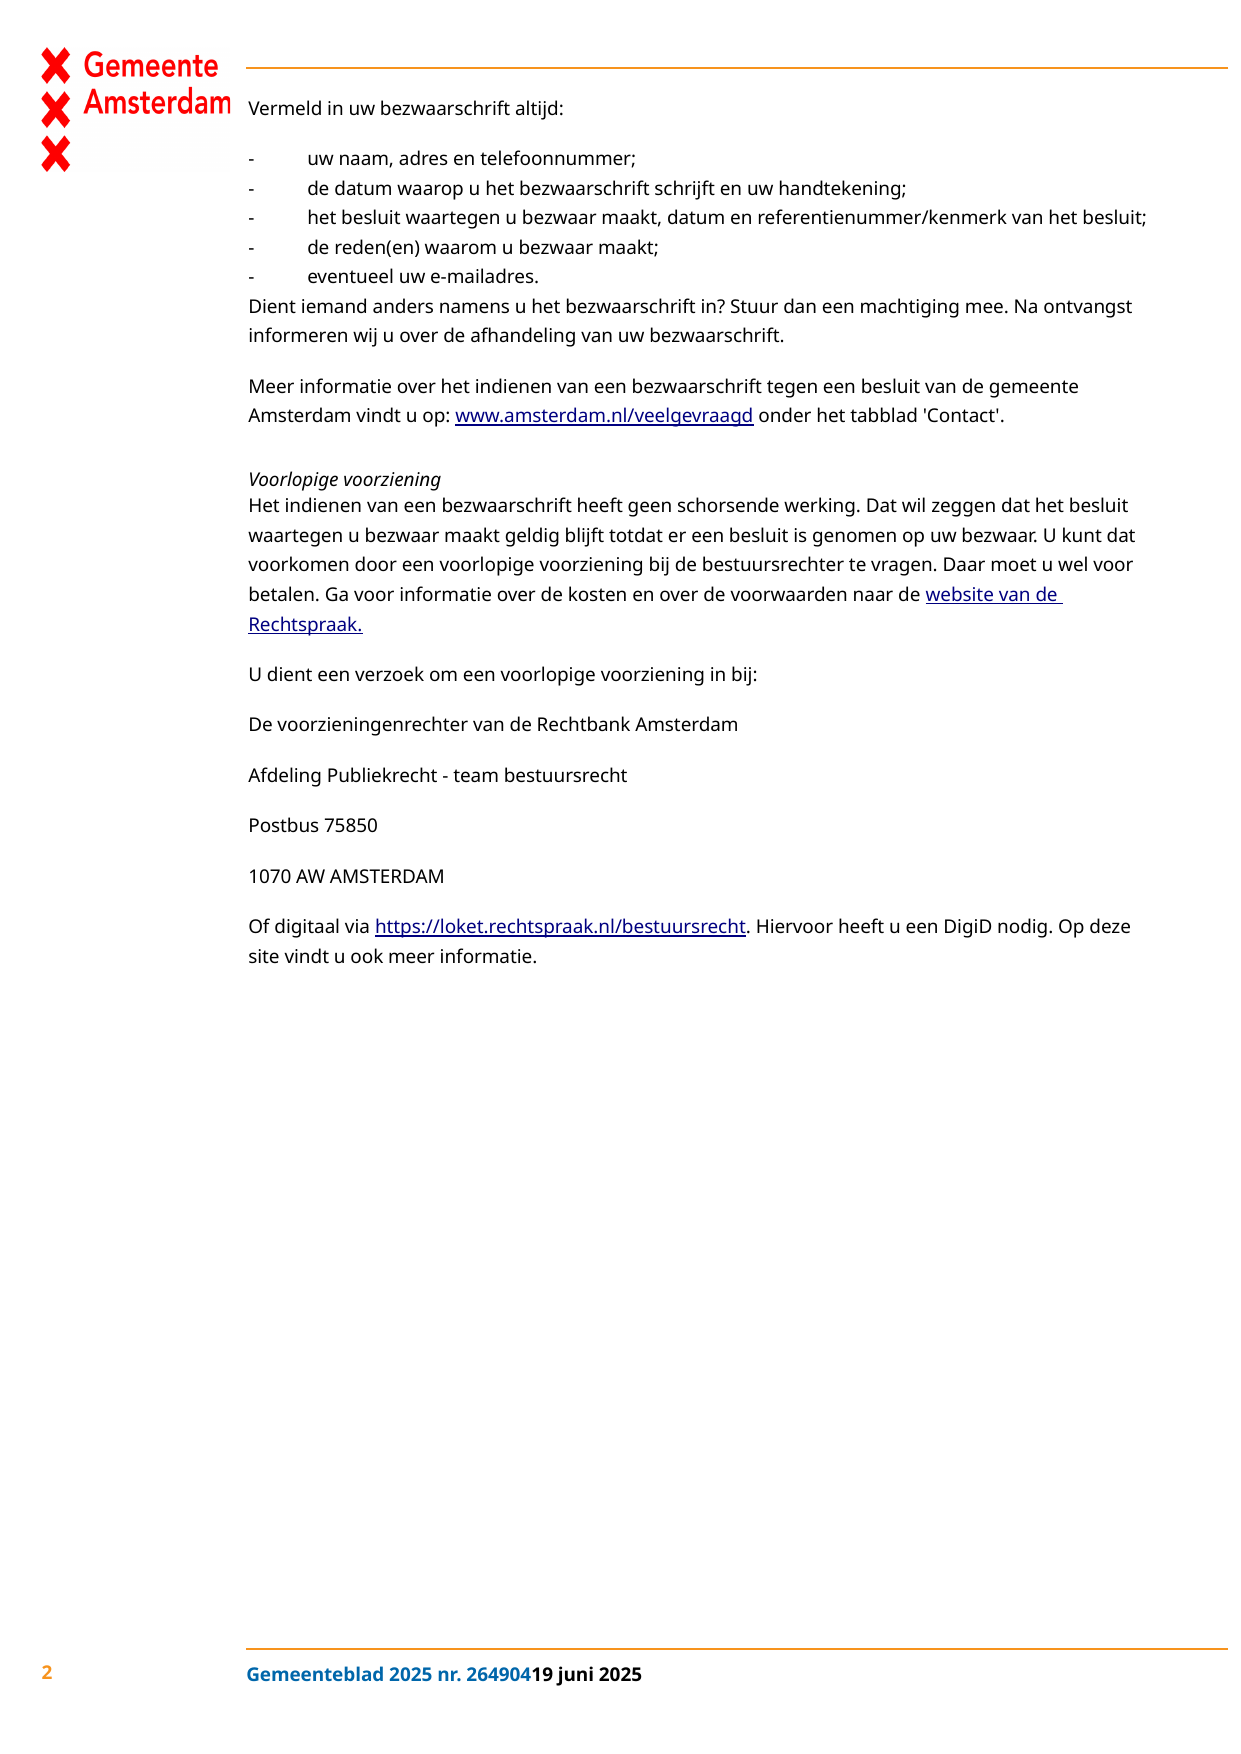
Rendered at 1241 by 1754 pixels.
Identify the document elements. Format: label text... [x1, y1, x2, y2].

list uw naam, adres en telefoonnummer; [248, 145, 1152, 171]
text Dient iemand anders namens u het bezwaarschrift in? Stuur dan een machtiging mee. Na ontvangst informeren wij u over de afhandeling van uw bezwaarschrift. [248, 293, 1152, 348]
text Afdeling Publiekrecht - team bestuursrecht [248, 762, 1152, 788]
text De voorzieningenrechter van de Rechtbank Amsterdam [248, 712, 1152, 737]
text Meer informatie over het indienen van een bezwaarschrift tegen een besluit van de gemeente Amsterdam vindt u op: www.amsterdam.nl/veelgevraagd onder het tabblad 'Contact'. [248, 373, 1152, 428]
text Het indienen van een bezwaarschrift heeft geen schorsende werking. Dat wil zeggen dat het besluit waartegen u bezwaar maakt geldig blijft totdat er een besluit is genomen op uw bezwaar. U kunt dat voorkomen door een voorlopige voorziening bij de bestuursrechter te vragen. Daar moet u wel voor betalen. Ga voor informatie over de kosten en over de voorwaarden naar de website van de Rechtspraak. [248, 492, 1152, 636]
text U dient een verzoek om een voorlopige voorziening in bij: [248, 661, 1152, 687]
text Of digitaal via https://loket.rechtspraak.nl/bestuursrecht. Hiervoor heeft u een DigiD nodig. Op deze site vindt u ook meer informatie. [248, 913, 1152, 968]
text Vermeld in uw bezwaarschrift altijd: [248, 95, 1152, 121]
list het besluit waartegen u bezwaar maakt, datum en referentienummer/kenmerk van het besluit; [248, 204, 1152, 230]
text 1070 AW AMSTERDAM [248, 863, 1152, 888]
picture [41, 47, 231, 172]
list eventueel uw e-mailadres. [248, 263, 1152, 289]
list de datum waarop u het bezwaarschrift schrijft en uw handtekening; [248, 175, 1152, 201]
text Postbus 75850 [248, 812, 1152, 838]
text Voorlopige voorziening [248, 467, 1152, 492]
list de reden(en) waarom u bezwaar maakt; [248, 234, 1152, 260]
